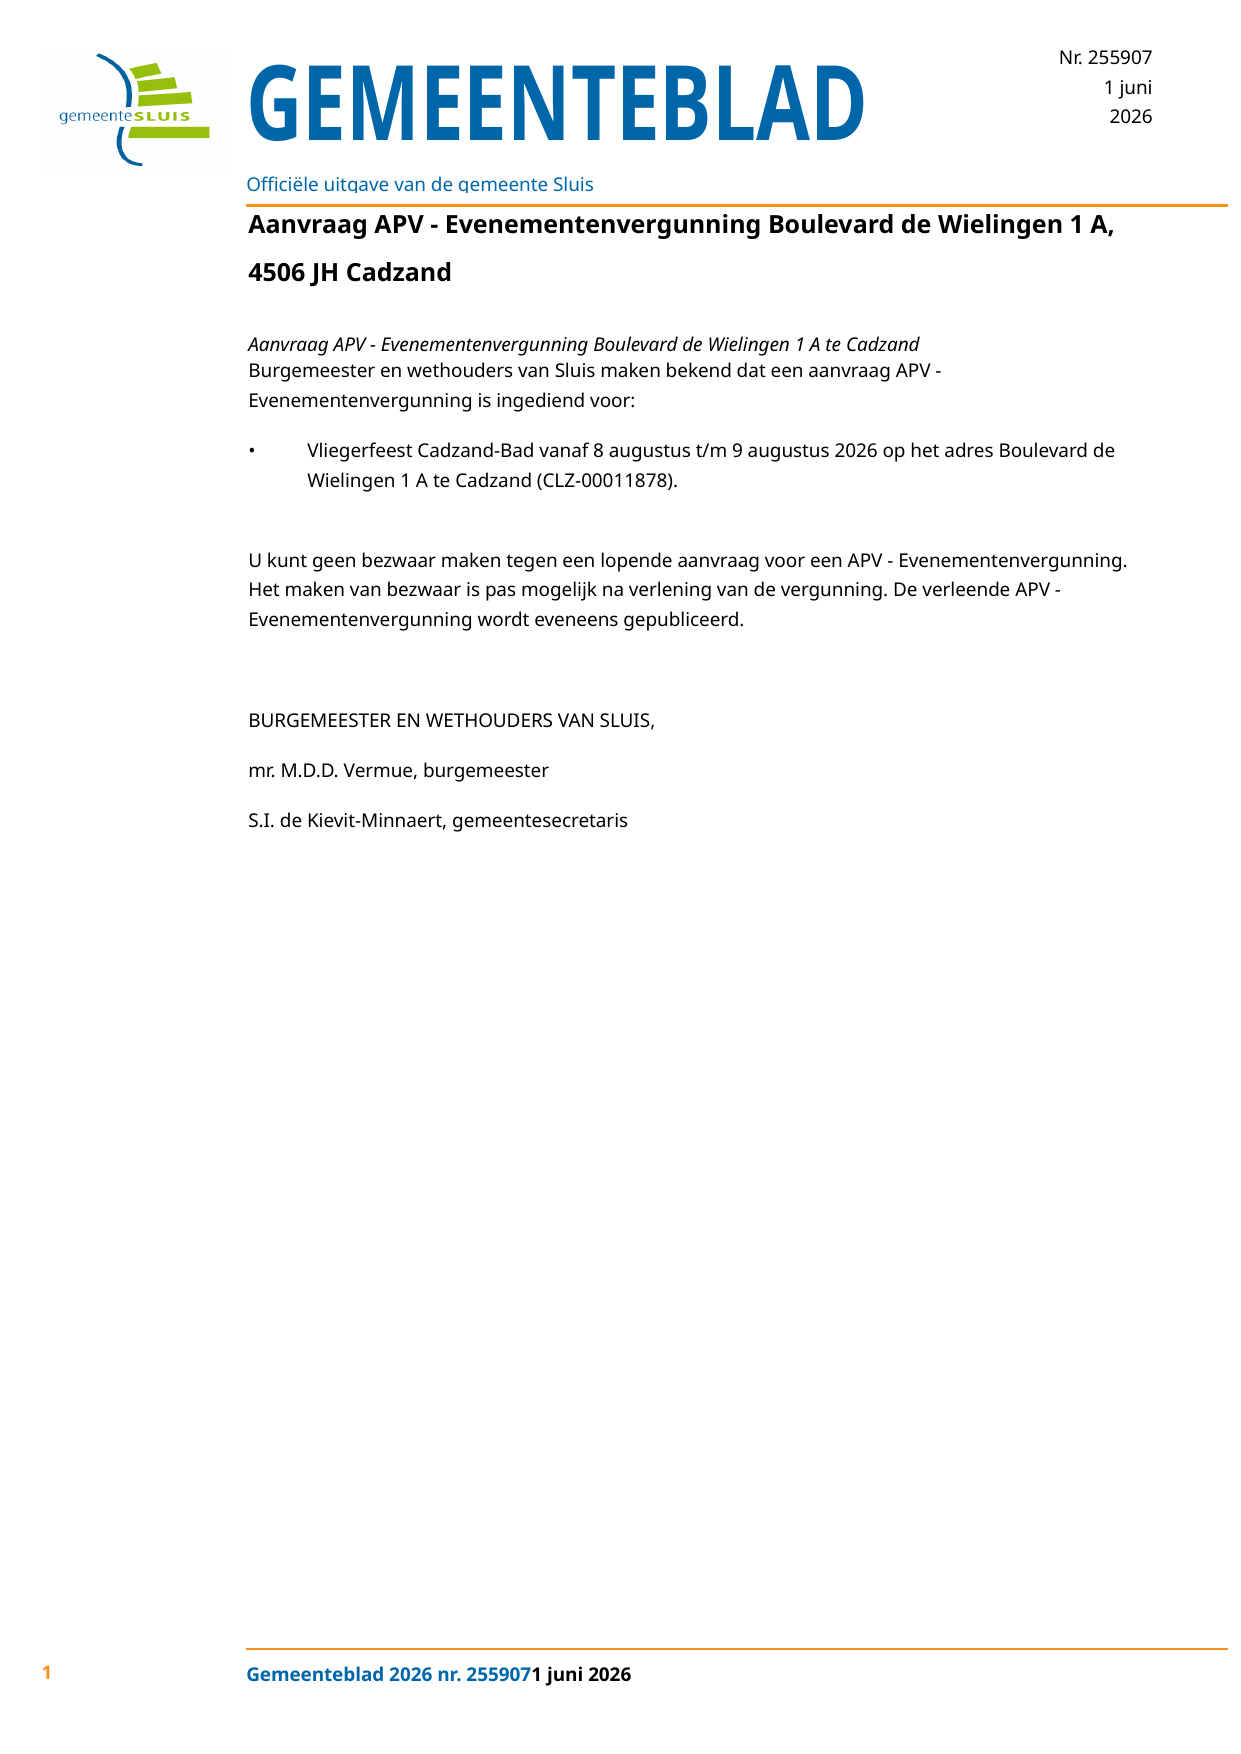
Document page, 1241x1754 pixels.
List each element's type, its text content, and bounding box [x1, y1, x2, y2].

text Aanvraag APV - Evenementenvergunning Boulevard de Wielingen 1 A, 4506 JH Cadzand [248, 207, 1152, 288]
text Aanvraag APV - Evenementenvergunning Boulevard de Wielingen 1 A te Cadzand [248, 331, 1152, 357]
text mr. M.D.D. Vermue, burgemeester [248, 757, 1152, 783]
text Burgemeester en wethouders van Sluis maken bekend dat een aanvraag APV - Evenementenvergunning is ingediend voor: [248, 357, 1152, 412]
text U kunt geen bezwaar maken tegen een lopende aanvraag voor een APV - Evenementenvergunning. Het maken van bezwaar is pas mogelijk na verlening van de vergunning. De verleende APV - Evenementenvergunning wordt eveneens gepubliceerd. [248, 547, 1152, 632]
text S.I. de Kievit-Minnaert, gemeentesecretaris [248, 808, 1152, 833]
list Vliegerfeest Cadzand-Bad vanaf 8 augustus t/m 9 augustus 2026 op het adres Boulevard de Wielingen 1 A te Cadzand (CLZ-00011878). [248, 437, 1152, 492]
picture [41, 47, 231, 172]
text BURGEMEESTER EN WETHOUDERS VAN SLUIS, [248, 707, 1152, 732]
